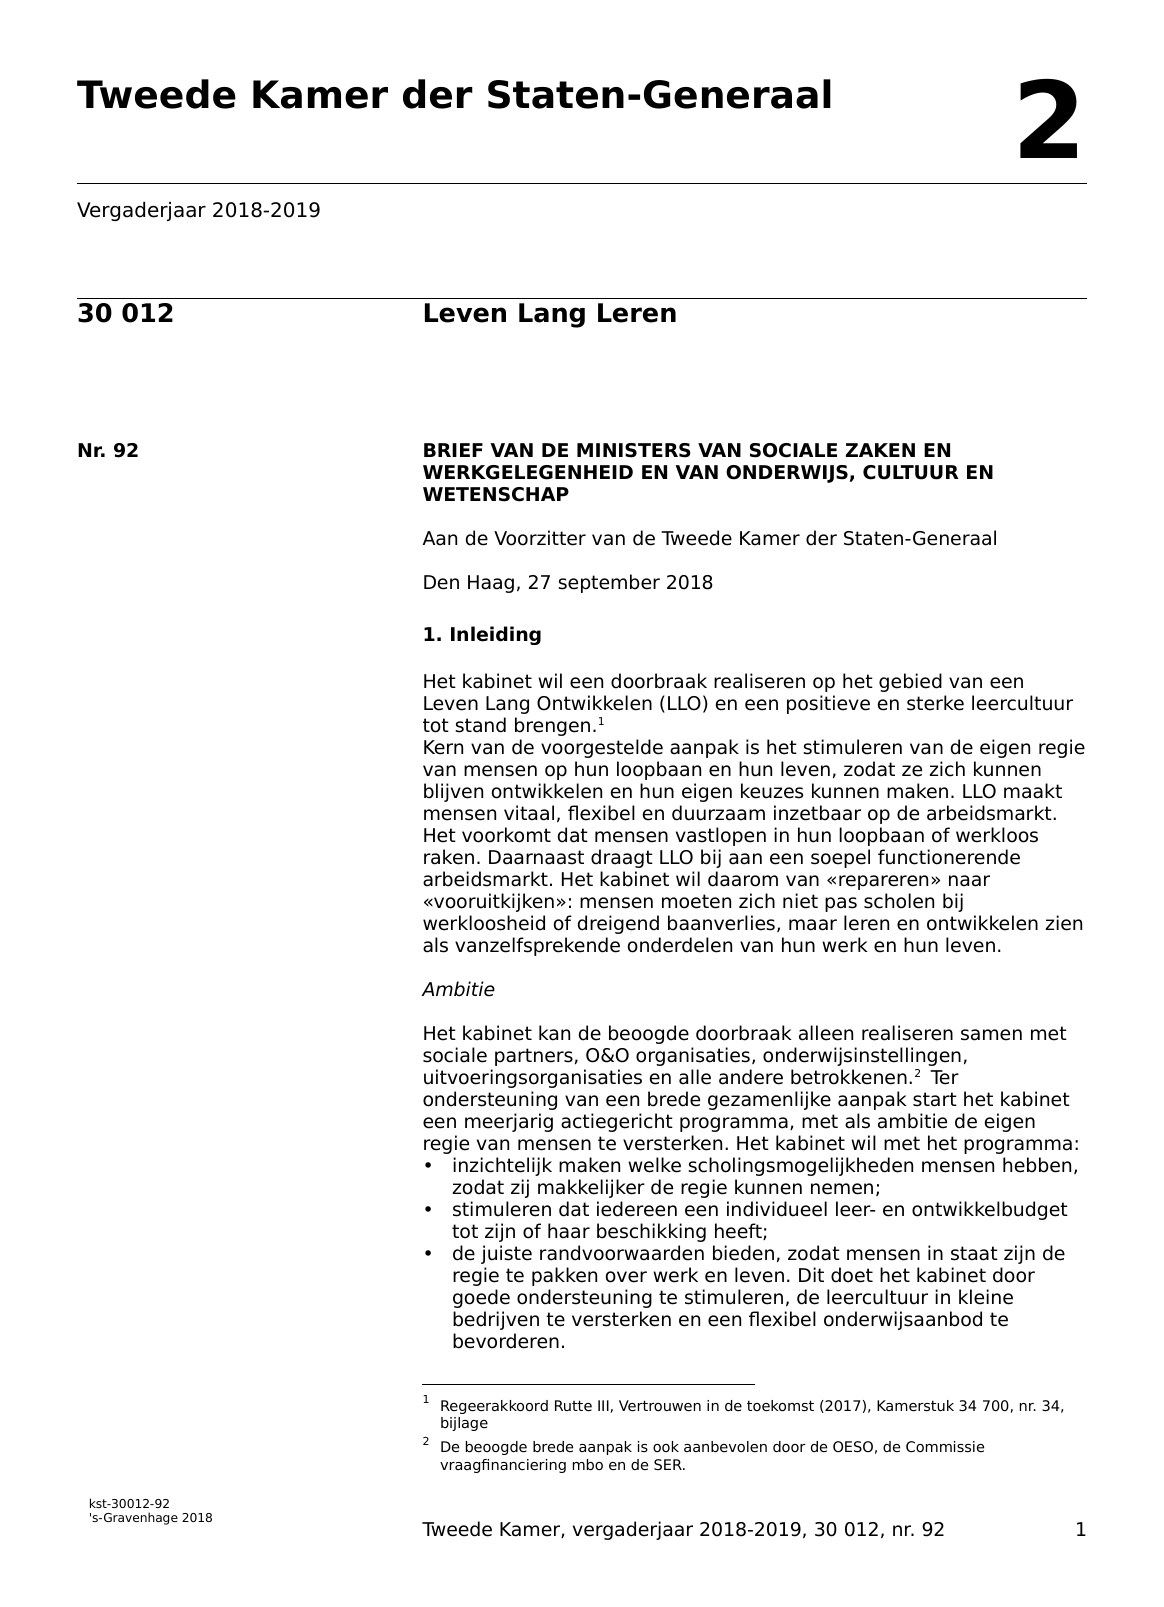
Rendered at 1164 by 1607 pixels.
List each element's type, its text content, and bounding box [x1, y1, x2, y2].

subtitle 1. Inleiding [422, 624, 1087, 646]
subtitle Ambitie [422, 979, 1087, 1001]
text • de juiste randvoorwaarden bieden, zodat mensen in staat zijn de regie te pakken over werk en leven. Dit doet het kabinet door goede ondersteuning te stimuleren, de leercultuur in kleine bedrijven te versterken en een flexibel onderwijsaanbod te bevorderen. [422, 1243, 1087, 1353]
table_header 2 [886, 59, 1087, 183]
subtitle Nr. 92 BRIEF VAN DE MINISTERS VAN SOCIALE ZAKEN EN WERKGELEGENHEID EN VAN ONDERWIJS, CULTUUR EN WETENSCHAP [77, 440, 1087, 506]
text Den Haag, 27 september 2018 [422, 572, 1087, 594]
text kst-30012-92 [88, 1497, 323, 1511]
table_cell Vergaderjaar 2018-2019 [77, 184, 1087, 298]
text Regeerakkoord Rutte III, Vertrouwen in de toekomst (2017), Kamerstuk 34 700, nr. 34, bijlage [422, 1393, 1087, 1432]
text Het kabinet kan de beoogde doorbraak alleen realiseren samen met sociale partners, O&O organisaties, onderwijsinstellingen, uitvoeringsorganisaties en alle andere betrokkenen. Ter ondersteuning van een brede gezamenlijke aanpak start het kabinet een meerjarig actiegericht programma, met als ambitie de eigen regie van mensen te versterken. Het kabinet wil met het programma: [422, 1023, 1087, 1155]
table_header Tweede Kamer der Staten-Generaal [77, 59, 886, 183]
text • stimuleren dat iedereen een individueel leer- en ontwikkelbudget tot zijn of haar beschikking heeft; [422, 1199, 1087, 1243]
subtitle 30 012 Leven Lang Leren [77, 299, 1087, 329]
text • inzichtelijk maken welke scholingsmogelijkheden mensen hebben, zodat zij makkelijker de regie kunnen nemen; [422, 1155, 1087, 1199]
text Het kabinet wil een doorbraak realiseren op het gebied van een Leven Lang Ontwikkelen (LLO) en een positieve en sterke leercultuur tot stand brengen. [422, 671, 1087, 737]
text 's-Gravenhage 2018 [88, 1511, 323, 1525]
text Kern van de voorgestelde aanpak is het stimuleren van de eigen regie van mensen op hun loopbaan en hun leven, zodat ze zich kunnen blijven ontwikkelen en hun eigen keuzes kunnen maken. LLO maakt mensen vitaal, flexibel en duurzaam inzetbaar op de arbeidsmarkt. Het voorkomt dat mensen vastlopen in hun loopbaan of werkloos raken. Daarnaast draagt LLO bij aan een soepel functionerende arbeidsmarkt. Het kabinet wil daarom van «repareren» naar «vooruitkijken»: mensen moeten zich niet pas scholen bij werkloosheid of dreigend baanverlies, maar leren en ontwikkelen zien als vanzelfsprekende onderdelen van hun werk en hun leven. [422, 737, 1087, 957]
text Aan de Voorzitter van de Tweede Kamer der Staten-Generaal [422, 528, 1087, 550]
text De beoogde brede aanpak is ook aanbevolen door de OESO, de Commissie vraagfinanciering mbo en de SER. [422, 1435, 1087, 1474]
